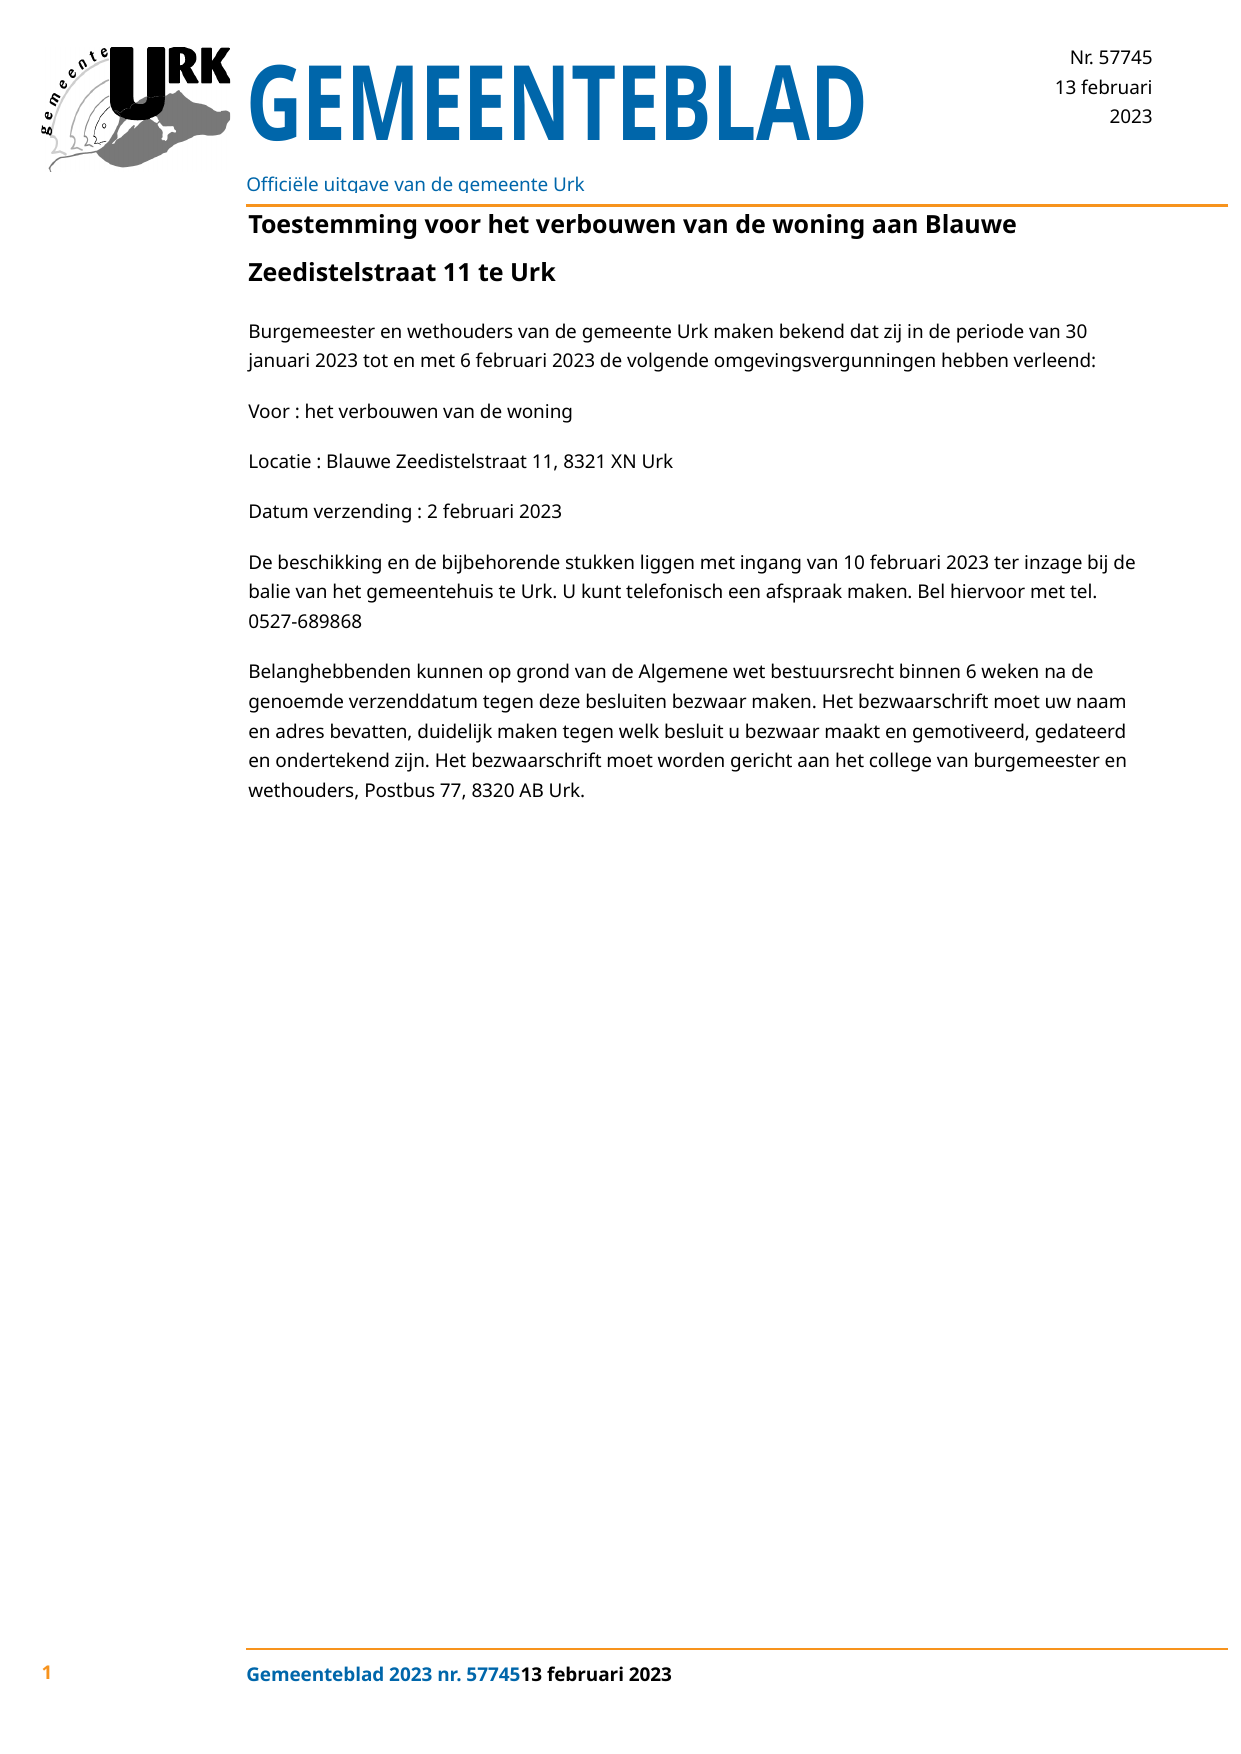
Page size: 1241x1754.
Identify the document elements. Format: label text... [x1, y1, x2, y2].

text Voor : het verbouwen van de woning [248, 398, 1152, 424]
text Locatie : Blauwe Zeedistelstraat 11, 8321 XN Urk [248, 448, 1152, 474]
text Belanghebbenden kunnen op grond van de Algemene wet bestuursrecht binnen 6 weken na de genoemde verzenddatum tegen deze besluiten bezwaar maken. Het bezwaarschrift moet uw naam en adres bevatten, duidelijk maken tegen welk besluit u bezwaar maakt en gemotiveerd, gedateerd en ondertekend zijn. Het bezwaarschrift moet worden gericht aan het college van burgemeester en wethouders, Postbus 77, 8320 AB Urk. [248, 659, 1152, 803]
text De beschikking en de bijbehorende stukken liggen met ingang van 10 februari 2023 ter inzage bij de balie van het gemeentehuis te Urk. U kunt telefonisch een afspraak maken. Bel hiervoor met tel. 0527-689868 [248, 549, 1152, 634]
picture [41, 47, 231, 172]
text Burgemeester en wethouders van de gemeente Urk maken bekend dat zij in de periode van 30 januari 2023 tot en met 6 februari 2023 de volgende omgevingsvergunningen hebben verleend: [248, 318, 1152, 373]
text Toestemming voor het verbouwen van de woning aan Blauwe Zeedistelstraat 11 te Urk [248, 207, 1152, 288]
text Datum verzending : 2 februari 2023 [248, 499, 1152, 524]
